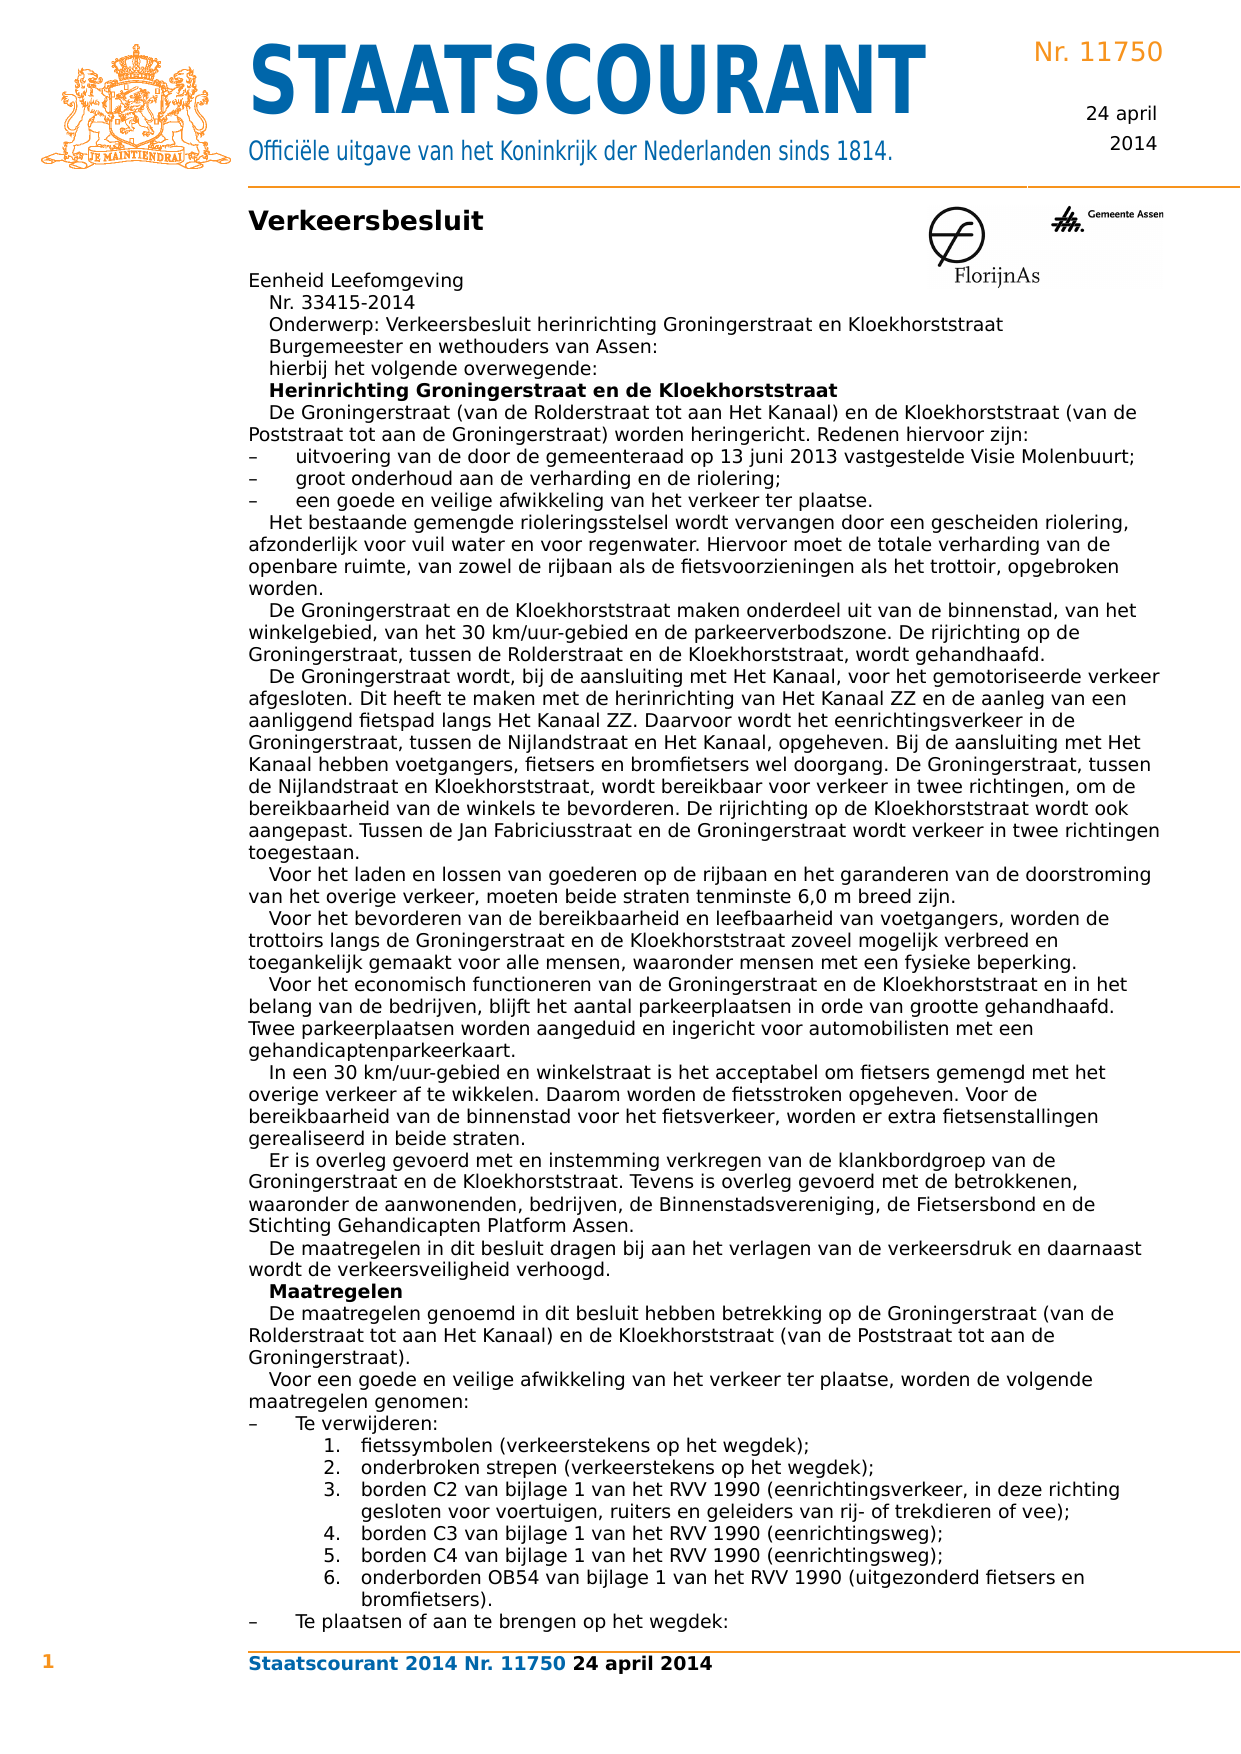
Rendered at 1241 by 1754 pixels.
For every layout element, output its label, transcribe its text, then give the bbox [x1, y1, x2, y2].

text Voor het bevorderen van de bereikbaarheid en leefbaarheid van voetgangers, worden de trottoirs langs de Groningerstraat en de Kloekhorststraat zoveel mogelijk verbreed en toegankelijk gemaakt voor alle mensen, waaronder mensen met een fysieke beperking. [248, 908, 1163, 974]
text Onderwerp: Verkeersbesluit herinrichting Groningerstraat en Kloekhorststraat [248, 314, 1163, 336]
text Eenheid Leefomgeving [248, 270, 1163, 292]
text De Groningerstraat en de Kloekhorststraat maken onderdeel uit van de binnenstad, van het winkelgebied, van het 30 km/uur-gebied en de parkeerverbodszone. De rijrichting op de Groningerstraat, tussen de Rolderstraat en de Kloekhorststraat, wordt gehandhaafd. [248, 600, 1163, 666]
text De Groningerstraat wordt, bij de aansluiting met Het Kanaal, voor het gemotoriseerde verkeer afgesloten. Dit heeft te maken met de herinrichting van Het Kanaal ZZ en de aanleg van een aanliggend fietspad langs Het Kanaal ZZ. Daarvoor wordt het eenrichtingsverkeer in de Groningerstraat, tussen de Nijlandstraat en Het Kanaal, opgeheven. Bij de aansluiting met Het Kanaal hebben voetgangers, fietsers en bromfietsers wel doorgang. De Groningerstraat, tussen de Nijlandstraat en Kloekhorststraat, wordt bereikbaar voor verkeer in twee richtingen, om de bereikbaarheid van de winkels te bevorderen. De rijrichting op de Kloekhorststraat wordt ook aangepast. Tussen de Jan Fabriciusstraat en de Groningerstraat wordt verkeer in twee richtingen toegestaan. [248, 666, 1163, 864]
subtitle Verkeersbesluit [248, 206, 927, 237]
picture [927, 205, 1164, 289]
text Voor het laden en lossen van goederen op de rijbaan en het garanderen van de doorstroming van het overige verkeer, moeten beide straten tenminste 6,0 m breed zijn. [248, 864, 1163, 908]
text hierbij het volgende overwegende: [248, 358, 1163, 380]
text Er is overleg gevoerd met en instemming verkregen van de klankbordgroep van de Groningerstraat en de Kloekhorststraat. Tevens is overleg gevoerd met de betrokkenen, waaronder de aanwonenden, bedrijven, de Binnenstadsvereniging, de Fietsersbond en de Stichting Gehandicapten Platform Assen. [248, 1149, 1163, 1237]
list een goede en veilige afwikkeling van het verkeer ter plaatse. [248, 490, 1163, 512]
text De maatregelen genoemd in dit besluit hebben betrekking op de Groningerstraat (van de Rolderstraat tot aan Het Kanaal) en de Kloekhorststraat (van de Poststraat tot aan de Groningerstraat). [248, 1303, 1163, 1369]
list uitvoering van de door de gemeenteraad op 13 juni 2013 vastgestelde Visie Molenbuurt; [248, 446, 1163, 468]
list fietssymbolen (verkeerstekens op het wegdek); [323, 1435, 1163, 1457]
list onderbroken strepen (verkeerstekens op het wegdek); [323, 1457, 1163, 1479]
list Te verwijderen: [248, 1413, 1163, 1435]
text De maatregelen in dit besluit dragen bij aan het verlagen van de verkeersdruk en daarnaast wordt de verkeersveiligheid verhoogd. [248, 1237, 1163, 1281]
text Burgemeester en wethouders van Assen: [248, 336, 1163, 358]
list borden C3 van bijlage 1 van het RVV 1990 (eenrichtingsweg); [323, 1523, 1163, 1545]
list borden C4 van bijlage 1 van het RVV 1990 (eenrichtingsweg); [323, 1545, 1163, 1567]
list groot onderhoud aan de verharding en de riolering; [248, 468, 1163, 490]
list Te plaatsen of aan te brengen op het wegdek: [248, 1611, 1163, 1633]
text Het bestaande gemengde rioleringsstelsel wordt vervangen door een gescheiden riolering, afzonderlijk voor vuil water en voor regenwater. Hiervoor moet de totale verharding van de openbare ruimte, van zowel de rijbaan als de fietsvoorzieningen als het trottoir, opgebroken worden. [248, 512, 1163, 600]
text In een 30 km/uur-gebied en winkelstraat is het acceptabel om fietsers gemengd met het overige verkeer af te wikkelen. Daarom worden de fietsstroken opgeheven. Voor de bereikbaarheid van de binnenstad voor het fietsverkeer, worden er extra fietsenstallingen gerealiseerd in beide straten. [248, 1062, 1163, 1149]
list onderborden OB54 van bijlage 1 van het RVV 1990 (uitgezonderd fietsers en bromfietsers). [323, 1567, 1163, 1611]
list borden C2 van bijlage 1 van het RVV 1990 (eenrichtingsverkeer, in deze richting gesloten voor voertuigen, ruiters en geleiders van rij- of trekdieren of vee); [323, 1479, 1163, 1523]
text Herinrichting Groningerstraat en de Kloekhorststraat [248, 380, 1163, 402]
text Maatregelen [248, 1281, 1163, 1303]
text De Groningerstraat (van de Rolderstraat tot aan Het Kanaal) en de Kloekhorststraat (van de Poststraat tot aan de Groningerstraat) worden heringericht. Redenen hiervoor zijn: [248, 402, 1163, 446]
text Voor een goede en veilige afwikkeling van het verkeer ter plaatse, worden de volgende maatregelen genomen: [248, 1369, 1163, 1413]
text Voor het economisch functioneren van de Groningerstraat en de Kloekhorststraat en in het belang van de bedrijven, blijft het aantal parkeerplaatsen in orde van grootte gehandhaafd. Twee parkeerplaatsen worden aangeduid en ingericht voor automobilisten met een gehandicaptenparkeerkaart. [248, 974, 1163, 1062]
picture [41, 44, 231, 169]
text Nr. 33415-2014 [248, 292, 1163, 314]
